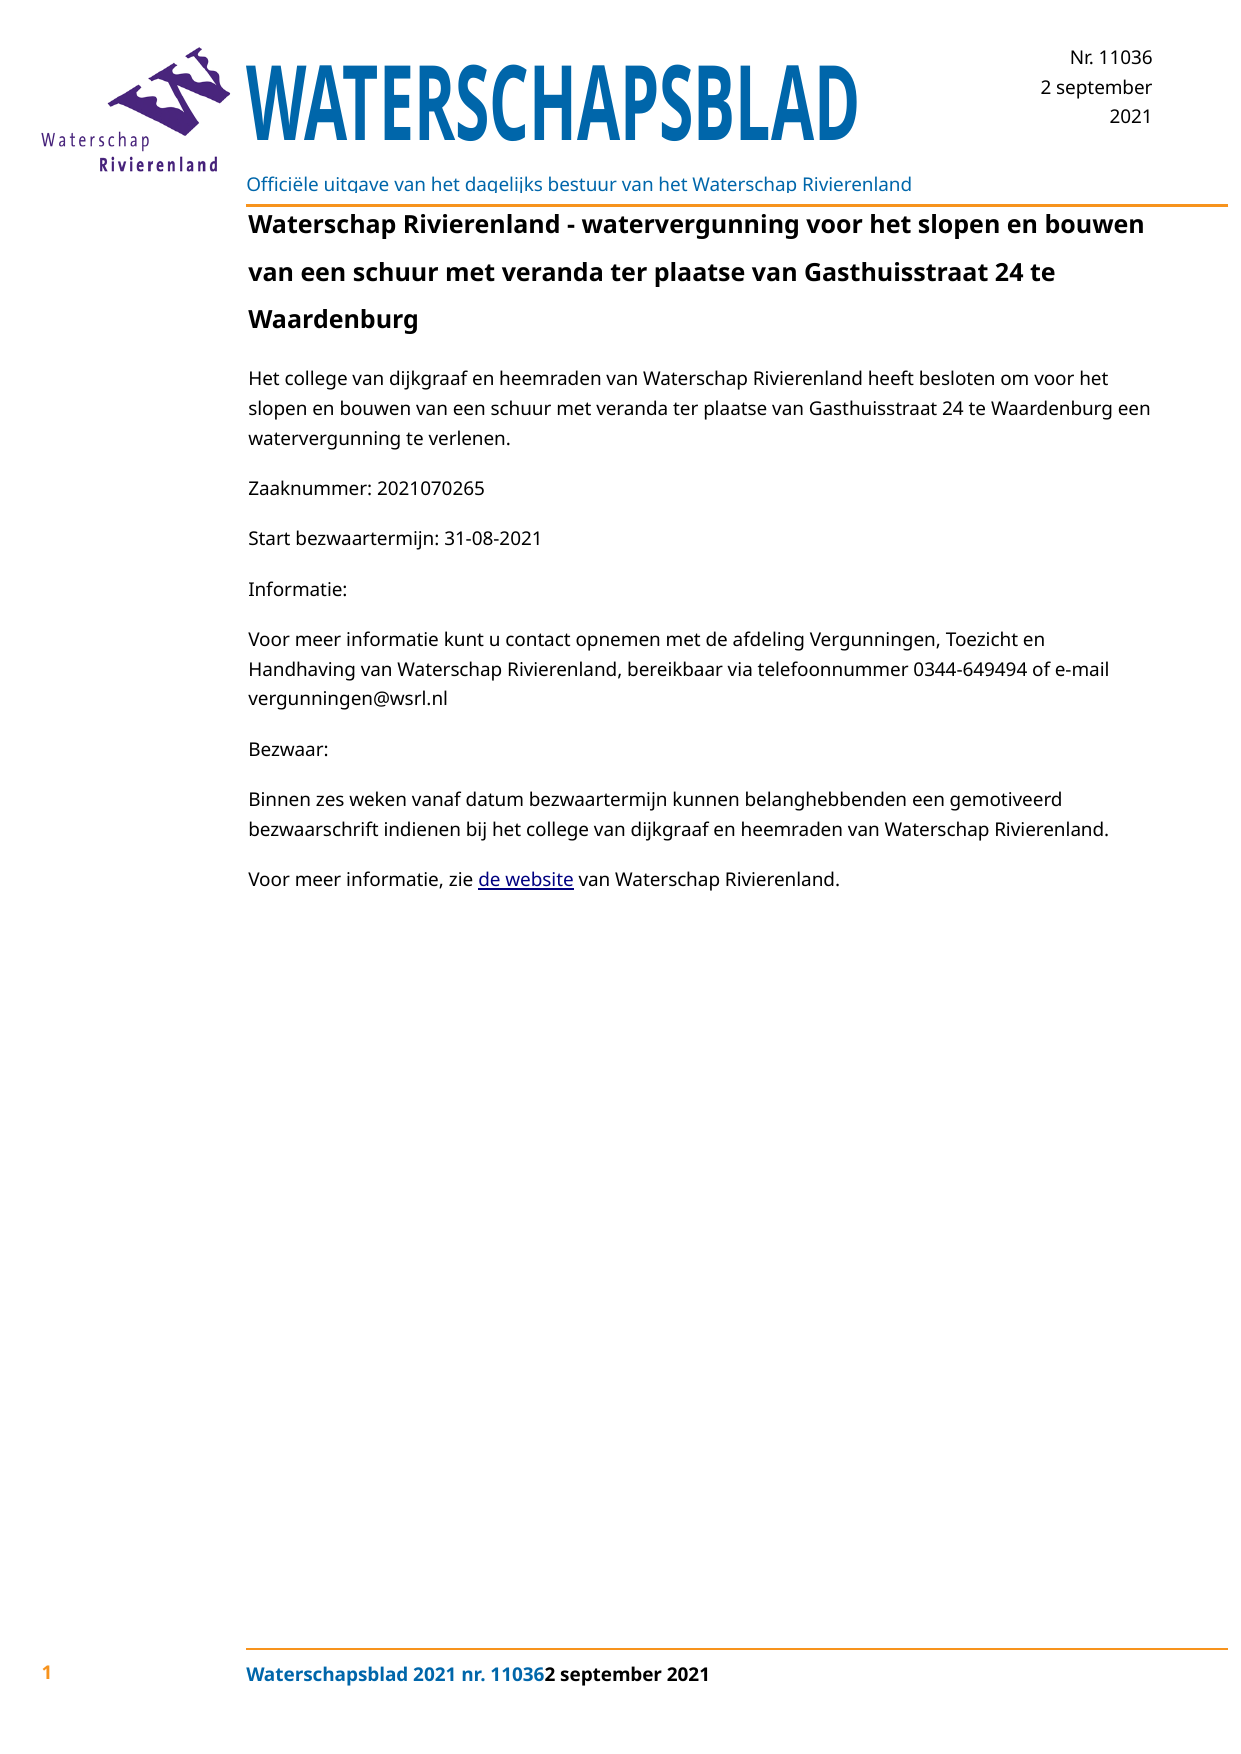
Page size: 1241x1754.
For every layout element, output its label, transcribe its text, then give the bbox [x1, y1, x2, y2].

text Start bezwaartermijn: 31-08-2021 [248, 526, 1152, 551]
text Het college van dijkgraaf en heemraden van Waterschap Rivierenland heeft besloten om voor het slopen en bouwen van een schuur met veranda ter plaatse van Gasthuisstraat 24 te Waardenburg een watervergunning te verlenen. [248, 366, 1152, 450]
text Voor meer informatie, zie de website van Waterschap Rivierenland. [248, 866, 1152, 892]
text Binnen zes weken vanaf datum bezwaartermijn kunnen belanghebbenden een gemotiveerd bezwaarschrift indienen bij het college van dijkgraaf en heemraden van Waterschap Rivierenland. [248, 786, 1152, 842]
picture [41, 47, 231, 172]
text Bezwaar: [248, 736, 1152, 762]
text Waterschap Rivierenland - watervergunning voor het slopen en bouwen van een schuur met veranda ter plaatse van Gasthuisstraat 24 te Waardenburg [248, 207, 1152, 336]
text Voor meer informatie kunt u contact opnemen met de afdeling Vergunningen, Toezicht en Handhaving van Waterschap Rivierenland, bereikbaar via telefoonnummer 0344-649494 of e-mail vergunningen@wsrl.nl [248, 626, 1152, 711]
text Informatie: [248, 576, 1152, 602]
text Zaaknummer: 2021070265 [248, 475, 1152, 501]
